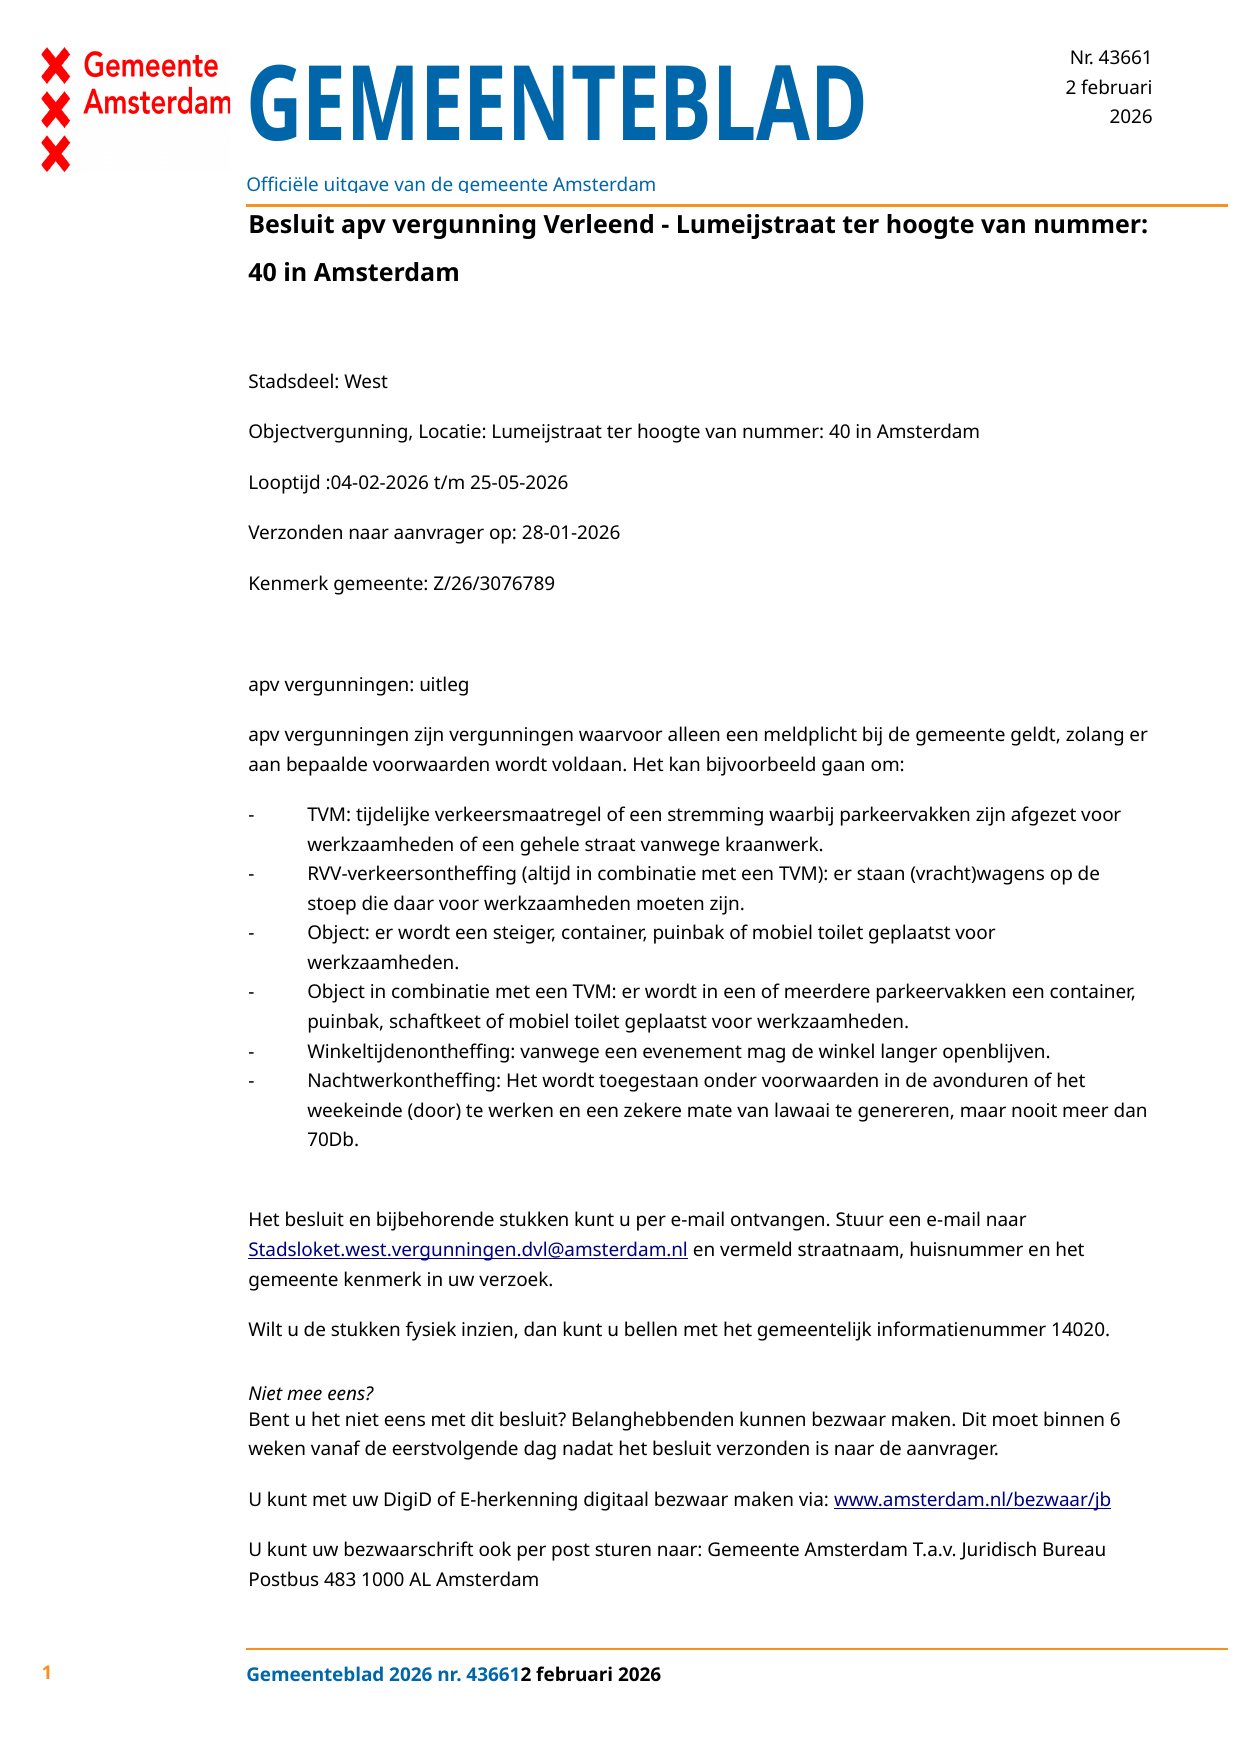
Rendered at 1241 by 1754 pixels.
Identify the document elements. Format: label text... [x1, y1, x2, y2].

list Nachtwerkontheffing: Het wordt toegestaan onder voorwaarden in de avonduren of het weekeinde (door) te werken en een zekere mate van lawaai te genereren, maar nooit meer dan 70Db. [248, 1067, 1152, 1152]
text Kenmerk gemeente: Z/26/3076789 [248, 570, 1152, 596]
text apv vergunningen zijn vergunningen waarvoor alleen een meldplicht bij de gemeente geldt, zolang er aan bepaalde voorwaarden wordt voldaan. Het kan bijvoorbeeld gaan om: [248, 721, 1152, 777]
list TVM: tijdelijke verkeersmaatregel of een stremming waarbij parkeervakken zijn afgezet voor werkzaamheden of een gehele straat vanwege kraanwerk. [248, 801, 1152, 857]
text U kunt uw bezwaarschrift ook per post sturen naar: Gemeente Amsterdam T.a.v. Juridisch Bureau Postbus 483 1000 AL Amsterdam [248, 1536, 1152, 1592]
text Objectvergunning, Locatie: Lumeijstraat ter hoogte van nummer: 40 in Amsterdam [248, 419, 1152, 444]
list Object in combinatie met een TVM: er wordt in een of meerdere parkeervakken een container, puinbak, schaftkeet of mobiel toilet geplaatst voor werkzaamheden. [248, 979, 1152, 1034]
text Looptijd :04-02-2026 t/m 25-05-2026 [248, 469, 1152, 495]
list RVV-verkeersontheffing (altijd in combinatie met een TVM): er staan (vracht)wagens op de stoep die daar voor werkzaamheden moeten zijn. [248, 860, 1152, 916]
text Wilt u de stukken fysiek inzien, dan kunt u bellen met het gemeentelijk informatienummer 14020. [248, 1316, 1152, 1342]
text Bent u het niet eens met dit besluit? Belanghebbenden kunnen bezwaar maken. Dit moet binnen 6 weken vanaf de eerstvolgende dag nadat het besluit verzonden is naar de aanvrager. [248, 1406, 1152, 1461]
picture [41, 47, 231, 172]
list Object: er wordt een steiger, container, puinbak of mobiel toilet geplaatst voor werkzaamheden. [248, 919, 1152, 975]
text Verzonden naar aanvrager op: 28-01-2026 [248, 519, 1152, 545]
list Winkeltijdenontheffing: vanwege een evenement mag de winkel langer openblijven. [248, 1038, 1152, 1064]
text U kunt met uw DigiD of E-herkenning digitaal bezwaar maken via: www.amsterdam.nl/bezwaar/jb [248, 1486, 1152, 1512]
text apv vergunningen: uitleg [248, 671, 1152, 697]
text Het besluit en bijbehorende stukken kunt u per e-mail ontvangen. Stuur een e-mail naar Stadsloket.west.vergunningen.dvl@amsterdam.nl en vermeld straatnaam, huisnummer en het gemeente kenmerk in uw verzoek. [248, 1207, 1152, 1292]
text Besluit apv vergunning Verleend - Lumeijstraat ter hoogte van nummer: 40 in Amsterdam [248, 207, 1152, 288]
text Niet mee eens? [248, 1380, 1152, 1406]
text Stadsdeel: West [248, 368, 1152, 394]
